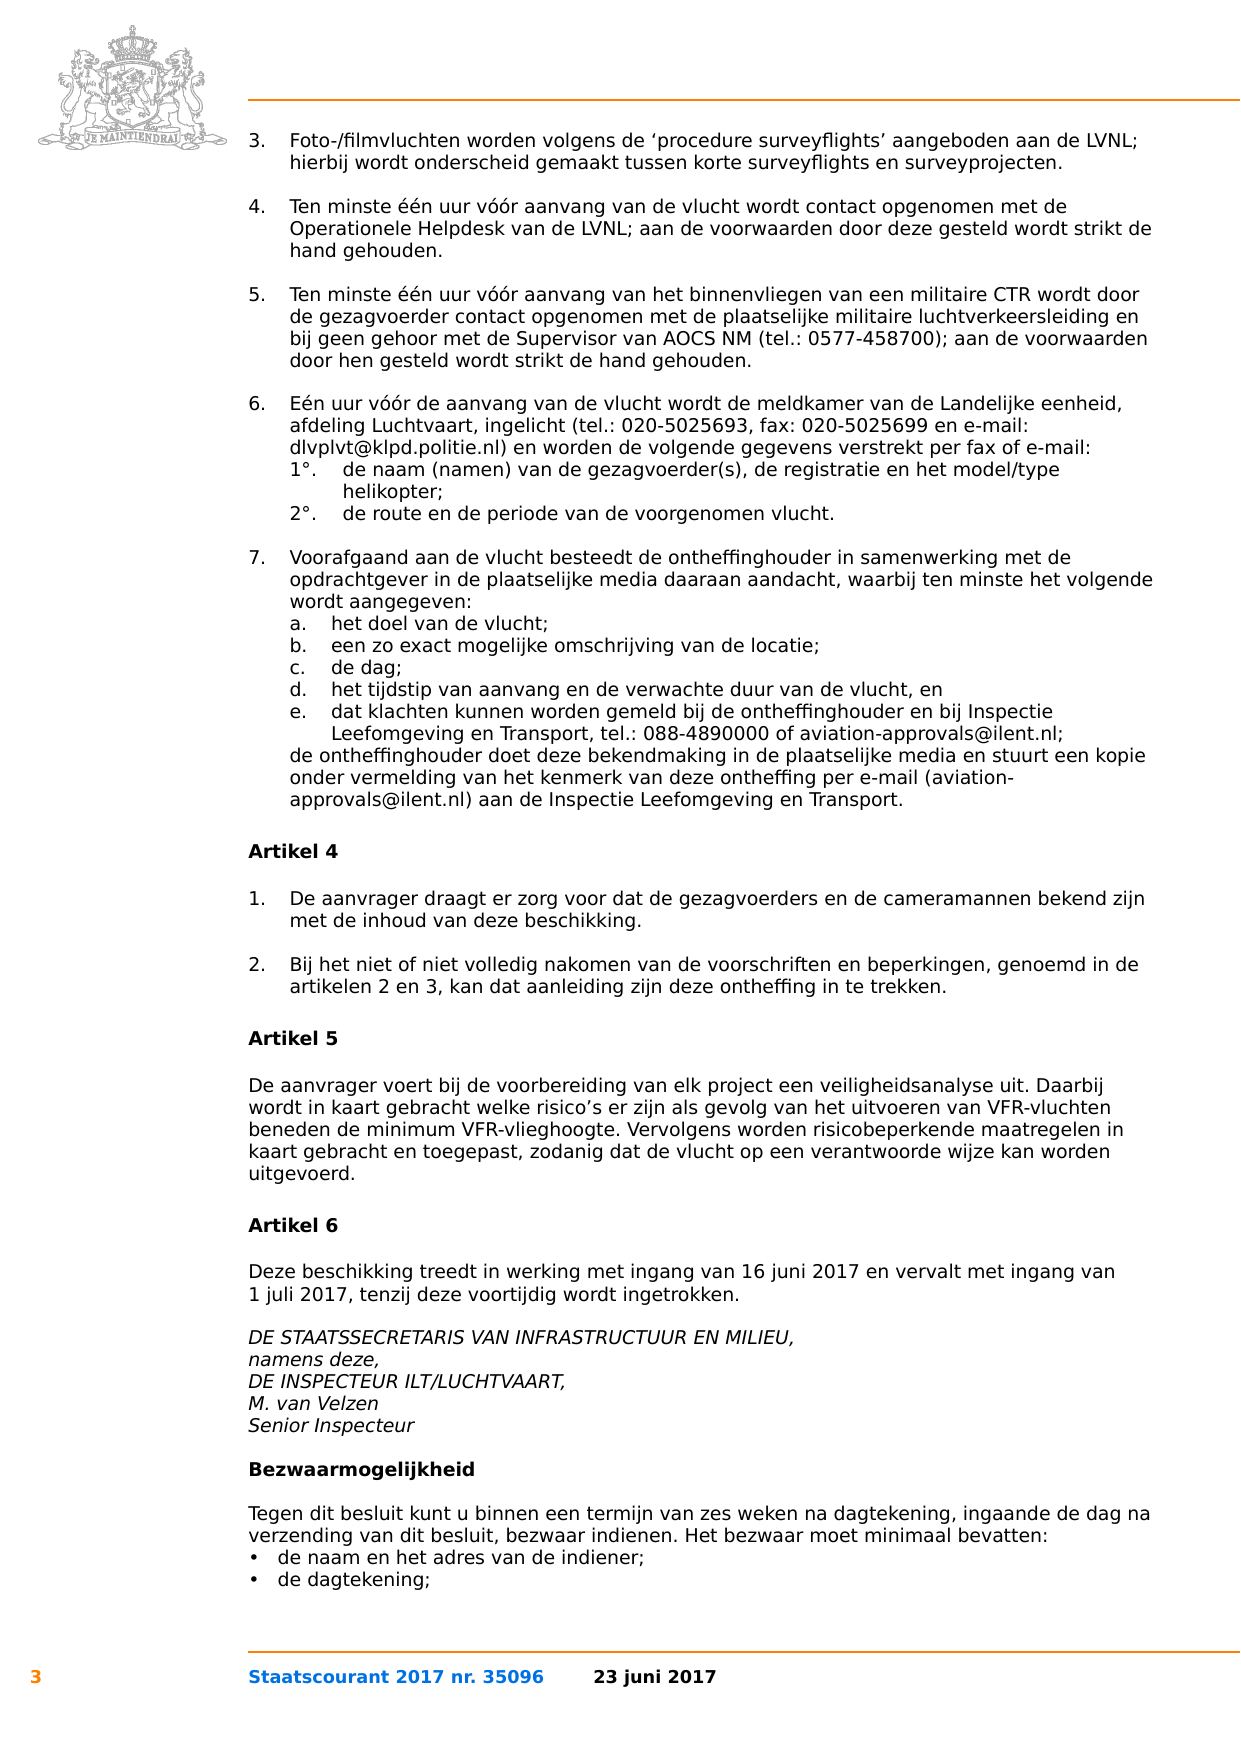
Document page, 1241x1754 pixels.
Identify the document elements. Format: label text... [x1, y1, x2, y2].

text 6. Eén uur vóór de aanvang van de vlucht wordt de meldkamer van de Landelijke eenheid, afdeling Luchtvaart, ingelicht (tel.: 020-5025693, fax: 020-5025699 en e-mail: dlvplvt@klpd.politie.nl) en worden de volgende gegevens verstrekt per fax of e-mail: [248, 393, 1163, 459]
text 7. Voorafgaand aan de vlucht besteedt de ontheffinghouder in samenwerking met de opdrachtgever in de plaatselijke media daaraan aandacht, waarbij ten minste het volgende wordt aangegeven: [248, 547, 1163, 613]
text 1. De aanvrager draagt er zorg voor dat de gezagvoerders en de cameramannen bekend zijn met de inhoud van deze beschikking. [248, 888, 1163, 932]
text • de naam en het adres van de indiener; [248, 1547, 1163, 1569]
text d. het tijdstip van aanvang en de verwachte duur van de vlucht, en [289, 679, 1163, 701]
text de ontheffinghouder doet deze bekendmaking in de plaatselijke media en stuurt een kopie onder vermelding van het kenmerk van deze ontheffing per e-mail (aviation-approvals@ilent.nl) aan de Inspectie Leefomgeving en Transport. [289, 745, 1163, 811]
text a. het doel van de vlucht; [289, 613, 1163, 635]
text 2°. de route en de periode van de voorgenomen vlucht. [289, 503, 1163, 525]
subtitle Artikel 5 [248, 1028, 1163, 1049]
subtitle Artikel 6 [248, 1214, 1163, 1236]
text Deze beschikking treedt in werking met ingang van 16 juni 2017 en vervalt met ingang van 1 juli 2017, tenzij deze voortijdig wordt ingetrokken. [248, 1261, 1163, 1305]
text DE STAATSSECRETARIS VAN INFRASTRUCTUUR EN MILIEU, namens deze, DE INSPECTEUR ILT/LUCHTVAART, M. van Velzen Senior Inspecteur [248, 1327, 1163, 1437]
picture [38, 25, 227, 150]
text Bezwaarmogelijkheid [248, 1459, 1163, 1481]
text c. de dag; [289, 657, 1163, 679]
text De aanvrager voert bij de voorbereiding van elk project een veiligheidsanalyse uit. Daarbij wordt in kaart gebracht welke risico’s er zijn als gevolg van het uitvoeren van VFR-vluchten beneden de minimum VFR-vlieghoogte. Vervolgens worden risicobeperkende maatregelen in kaart gebracht en toegepast, zodanig dat de vlucht op een verantwoorde wijze kan worden uitgevoerd. [248, 1074, 1163, 1184]
text 4. Ten minste één uur vóór aanvang van de vlucht wordt contact opgenomen met de Operationele Helpdesk van de LVNL; aan de voorwaarden door deze gesteld wordt strikt de hand gehouden. [248, 196, 1163, 262]
text e. dat klachten kunnen worden gemeld bij de ontheffinghouder en bij Inspectie Leefomgeving en Transport, tel.: 088-4890000 of aviation-approvals@ilent.nl; [289, 701, 1163, 745]
text 1°. de naam (namen) van de gezagvoerder(s), de registratie en het model/type helikopter; [289, 459, 1163, 503]
text 3. Foto-/filmvluchten worden volgens de ‘procedure surveyflights’ aangeboden aan de LVNL; hierbij wordt onderscheid gemaakt tussen korte surveyflights en surveyprojecten. [248, 130, 1163, 174]
text b. een zo exact mogelijke omschrijving van de locatie; [289, 635, 1163, 657]
text Tegen dit besluit kunt u binnen een termijn van zes weken na dagtekening, ingaande de dag na verzending van dit besluit, bezwaar indienen. Het bezwaar moet minimaal bevatten: [248, 1503, 1163, 1547]
text 2. Bij het niet of niet volledig nakomen van de voorschriften en beperkingen, genoemd in de artikelen 2 en 3, kan dat aanleiding zijn deze ontheffing in te trekken. [248, 954, 1163, 998]
text • de dagtekening; [248, 1569, 1163, 1591]
text 5. Ten minste één uur vóór aanvang van het binnenvliegen van een militaire CTR wordt door de gezagvoerder contact opgenomen met de plaatselijke militaire luchtverkeersleiding en bij geen gehoor met de Supervisor van AOCS NM (tel.: 0577-458700); aan de voorwaarden door hen gesteld wordt strikt de hand gehouden. [248, 283, 1163, 371]
subtitle Artikel 4 [248, 841, 1163, 863]
